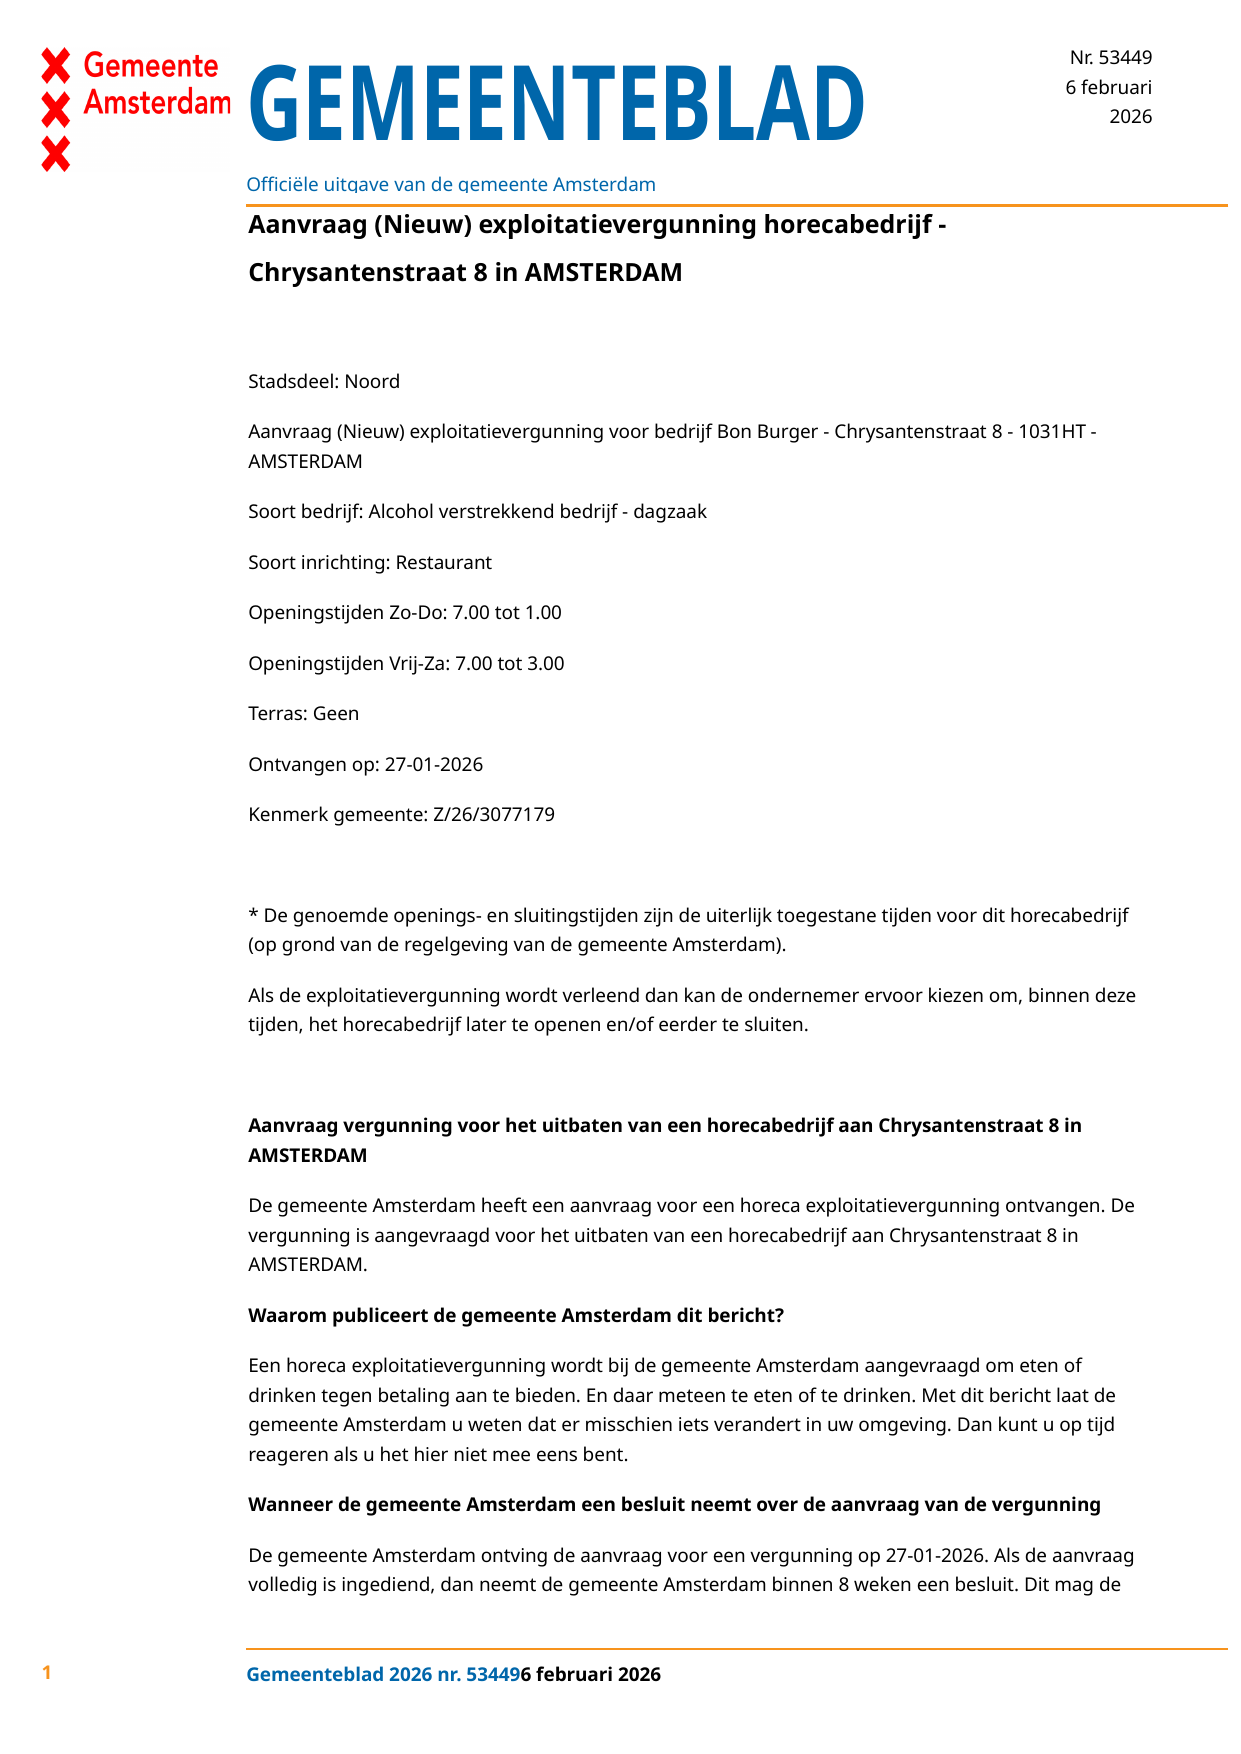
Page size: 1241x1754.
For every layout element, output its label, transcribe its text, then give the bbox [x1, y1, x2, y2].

text Soort inrichting: Restaurant [248, 549, 1152, 575]
text * De genoemde openings- en sluitingstijden zijn de uiterlijk toegestane tijden voor dit horecabedrijf (op grond van de regelgeving van de gemeente Amsterdam). [248, 902, 1152, 957]
text Ontvangen op: 27-01-2026 [248, 751, 1152, 777]
text Kenmerk gemeente: Z/26/3077179 [248, 801, 1152, 827]
text Openingstijden Zo-Do: 7.00 tot 1.00 [248, 599, 1152, 625]
text Een horeca exploitatievergunning wordt bij de gemeente Amsterdam aangevraagd om eten of drinken tegen betaling aan te bieden. En daar meteen te eten of te drinken. Met dit bericht laat de gemeente Amsterdam u weten dat er misschien iets verandert in uw omgeving. Dan kunt u op tijd reageren als u het hier niet mee eens bent. [248, 1352, 1152, 1467]
text Aanvraag (Nieuw) exploitatievergunning voor bedrijf Bon Burger - Chrysantenstraat 8 - 1031HT - AMSTERDAM [248, 419, 1152, 474]
text Soort bedrijf: Alcohol verstrekkend bedrijf - dagzaak [248, 499, 1152, 524]
text De gemeente Amsterdam heeft een aanvraag voor een horeca exploitatievergunning ontvangen. De vergunning is aangevraagd voor het uitbaten van een horecabedrijf aan Chrysantenstraat 8 in AMSTERDAM. [248, 1192, 1152, 1277]
text Aanvraag (Nieuw) exploitatievergunning horecabedrijf - Chrysantenstraat 8 in AMSTERDAM [248, 207, 1152, 288]
text Waarom publiceert de gemeente Amsterdam dit bericht? [248, 1302, 1152, 1328]
text Terras: Geen [248, 700, 1152, 726]
text Stadsdeel: Noord [248, 368, 1152, 394]
text Wanneer de gemeente Amsterdam een besluit neemt over de aanvraag van de vergunning [248, 1492, 1152, 1517]
text Openingstijden Vrij-Za: 7.00 tot 3.00 [248, 650, 1152, 676]
text Aanvraag vergunning voor het uitbaten van een horecabedrijf aan Chrysantenstraat 8 in AMSTERDAM [248, 1112, 1152, 1168]
picture [41, 47, 231, 172]
text Als de exploitatievergunning wordt verleend dan kan de ondernemer ervoor kiezen om, binnen deze tijden, het horecabedrijf later te openen en/of eerder te sluiten. [248, 982, 1152, 1037]
text De gemeente Amsterdam ontving de aanvraag voor een vergunning op 27-01-2026. Als de aanvraag volledig is ingediend, dan neemt de gemeente Amsterdam binnen 8 weken een besluit. Dit mag de [248, 1542, 1152, 1597]
